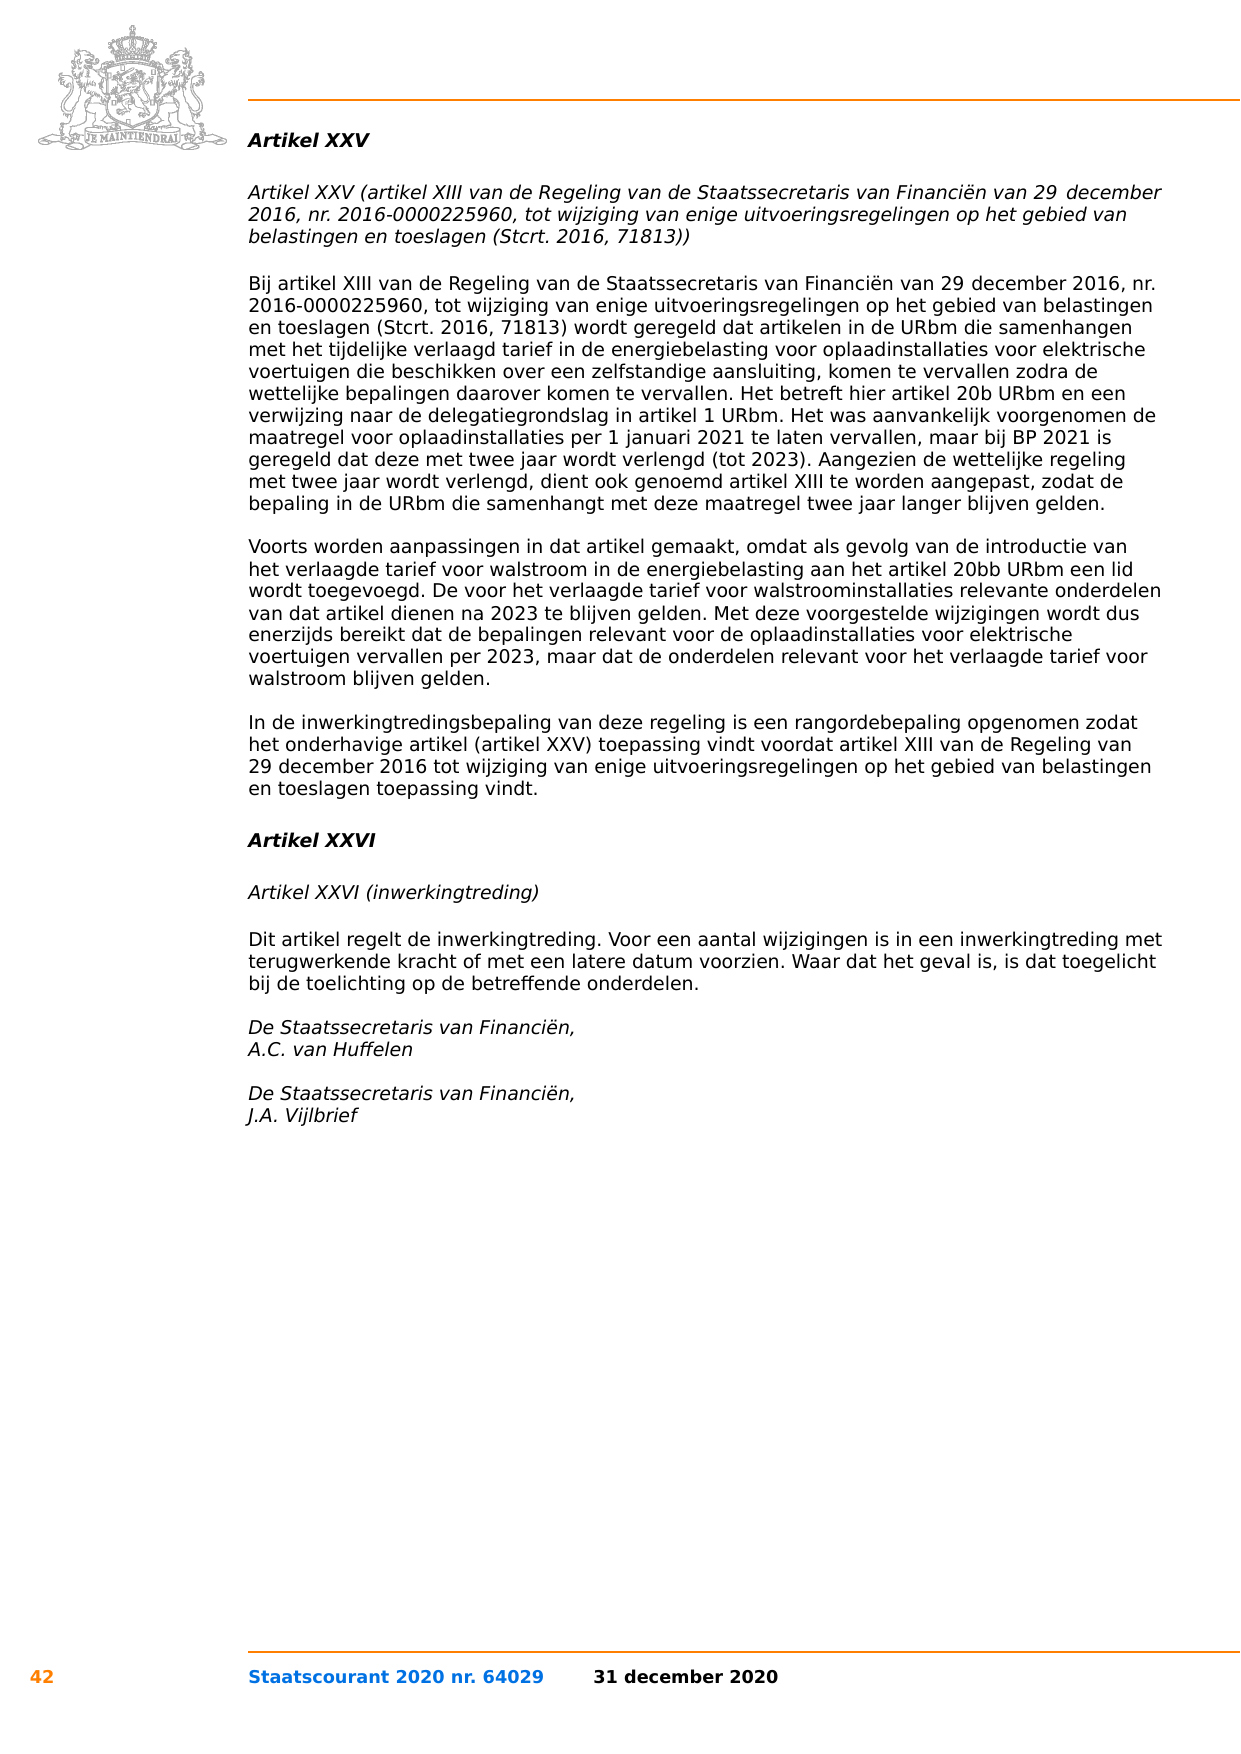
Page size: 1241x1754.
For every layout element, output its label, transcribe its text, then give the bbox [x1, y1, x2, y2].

text De Staatssecretaris van Financiën, J.A. Vijlbrief [248, 1083, 1163, 1127]
text In de inwerkingtredingsbepaling van deze regeling is een rangordebepaling opgenomen zodat het onderhavige artikel (artikel XXV) toepassing vindt voordat artikel XIII van de Regeling van 29 december 2016 tot wijziging van enige uitvoeringsregelingen op het gebied van belastingen en toeslagen toepassing vindt. [248, 712, 1163, 800]
picture [38, 25, 227, 150]
subtitle Artikel XXV (artikel XIII van de Regeling van de Staatssecretaris van Financiën van 29 december 2016, nr. 2016-0000225960, tot wijziging van enige uitvoeringsregelingen op het gebied van belastingen en toeslagen (Stcrt. 2016, 71813)) [248, 182, 1163, 248]
subtitle Artikel XXVI (inwerkingtreding) [248, 882, 1163, 904]
text Dit artikel regelt de inwerkingtreding. Voor een aantal wijzigingen is in een inwerkingtreding met terugwerkende kracht of met een latere datum voorzien. Waar dat het geval is, is dat toegelicht bij de toelichting op de betreffende onderdelen. [248, 929, 1163, 995]
text De Staatssecretaris van Financiën, A.C. van Huffelen [248, 1017, 1163, 1061]
subtitle Artikel XXVI [248, 830, 1163, 852]
text Bij artikel XIII van de Regeling van de Staatssecretaris van Financiën van 29 december 2016, nr. 2016-0000225960, tot wijziging van enige uitvoeringsregelingen op het gebied van belastingen en toeslagen (Stcrt. 2016, 71813) wordt geregeld dat artikelen in de URbm die samenhangen met het tijdelijke verlaagd tarief in de energiebelasting voor oplaadinstallaties voor elektrische voertuigen die beschikken over een zelfstandige aansluiting, komen te vervallen zodra de wettelijke bepalingen daarover komen te vervallen. Het betreft hier artikel 20b URbm en een verwijzing naar de delegatiegrondslag in artikel 1 URbm. Het was aanvankelijk voorgenomen de maatregel voor oplaadinstallaties per 1 januari 2021 te laten vervallen, maar bij BP 2021 is geregeld dat deze met twee jaar wordt verlengd (tot 2023). Aangezien de wettelijke regeling met twee jaar wordt verlengd, dient ook genoemd artikel XIII te worden aangepast, zodat de bepaling in de URbm die samenhangt met deze maatregel twee jaar langer blijven gelden. [248, 273, 1163, 514]
subtitle Artikel XXV [248, 130, 1163, 152]
text Voorts worden aanpassingen in dat artikel gemaakt, omdat als gevolg van de introductie van het verlaagde tarief voor walstroom in de energiebelasting aan het artikel 20bb URbm een lid wordt toegevoegd. De voor het verlaagde tarief voor walstroominstallaties relevante onderdelen van dat artikel dienen na 2023 te blijven gelden. Met deze voorgestelde wijzigingen wordt dus enerzijds bereikt dat de bepalingen relevant voor de oplaadinstallaties voor elektrische voertuigen vervallen per 2023, maar dat de onderdelen relevant voor het verlaagde tarief voor walstroom blijven gelden. [248, 536, 1163, 690]
